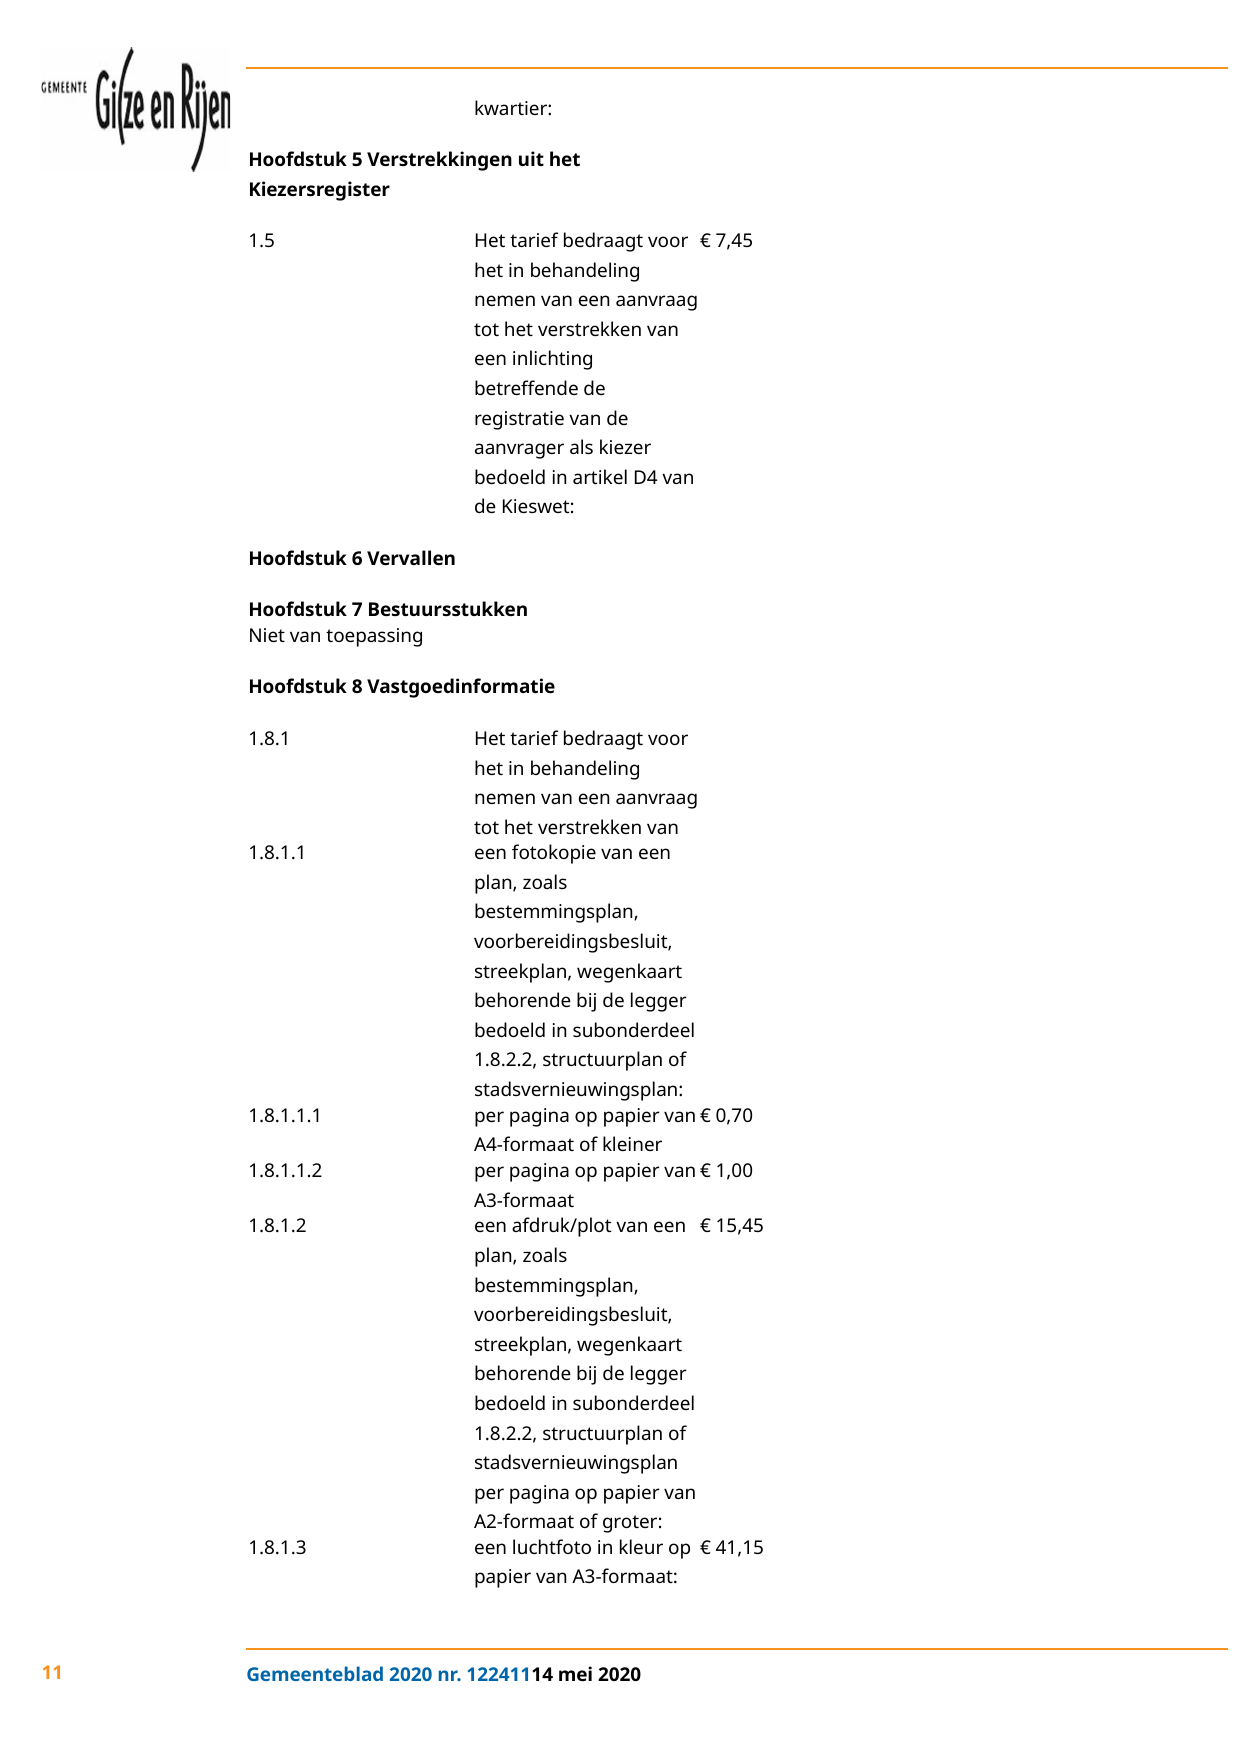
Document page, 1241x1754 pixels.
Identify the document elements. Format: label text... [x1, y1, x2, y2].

table_cell [700, 545, 926, 571]
table_cell € 41,15 [700, 1534, 926, 1589]
table_cell [248, 648, 474, 674]
table_cell [474, 121, 700, 146]
table_cell [700, 840, 926, 1102]
table_cell [700, 519, 926, 545]
table_cell Hoofdstuk 8 Vastgoedinformatie [248, 674, 700, 699]
table_cell een afdruk/plot van een plan, zoals bestemmingsplan, voorbereidingsbesluit, streekplan, wegenkaart behorende bij de legger bedoeld in subonderdeel 1.8.2.2, structuurplan of stadsvernieuwingsplan per pagina op papier van A2-formaat of groter: [474, 1213, 700, 1534]
table_cell 1.8.1.2 [248, 1213, 474, 1534]
table_cell € 15,45 [700, 1213, 926, 1534]
table_cell [700, 571, 926, 596]
table_cell [700, 596, 926, 622]
table_cell [248, 95, 474, 121]
table_cell [248, 699, 474, 725]
table_cell [474, 202, 700, 227]
picture [41, 47, 231, 172]
table_cell Hoofdstuk 6 Vervallen [248, 545, 700, 571]
table_cell Hoofdstuk 7 Bestuursstukken [248, 596, 700, 622]
table_cell [248, 571, 474, 596]
table_cell 1.8.1.1.1 [248, 1102, 474, 1157]
table_cell [474, 699, 700, 725]
table_cell [248, 519, 474, 545]
table_cell € 1,00 [700, 1157, 926, 1213]
table_cell [474, 648, 700, 674]
table_cell 1.8.1.1.2 [248, 1157, 474, 1213]
table_cell kwartier: [474, 95, 700, 121]
table_cell [474, 519, 700, 545]
table_cell 1.8.1.1 [248, 840, 474, 1102]
table_cell [474, 571, 700, 596]
table_cell Het tarief bedraagt voor het in behandeling nemen van een aanvraag tot het verstrekken van [474, 725, 700, 839]
table_cell [700, 622, 926, 648]
table_cell € 0,70 [700, 1102, 926, 1157]
table_cell 1.8.1.3 [248, 1534, 474, 1589]
table_cell [700, 202, 926, 227]
table_cell per pagina op papier van A4-formaat of kleiner [474, 1102, 700, 1157]
table_cell Het tarief bedraagt voor het in behandeling nemen van een aanvraag tot het verstrekken van een inlichting betreffende de registratie van de aanvrager als kiezer bedoeld in artikel D4 van de Kieswet: [474, 227, 700, 519]
table_cell [700, 95, 926, 121]
table_cell [700, 674, 926, 699]
table_cell € 7,45 [700, 227, 926, 519]
table_cell 1.8.1 [248, 725, 474, 839]
table_cell [700, 146, 926, 202]
table_cell Niet van toepassing [248, 622, 700, 648]
table_cell [700, 121, 926, 146]
table_cell [248, 121, 474, 146]
table_cell een fotokopie van een plan, zoals bestemmingsplan, voorbereidingsbesluit, streekplan, wegenkaart behorende bij de legger bedoeld in subonderdeel 1.8.2.2, structuurplan of stadsvernieuwingsplan: [474, 840, 700, 1102]
table_cell een luchtfoto in kleur op papier van A3-formaat: [474, 1534, 700, 1589]
table_cell [248, 202, 474, 227]
table_cell [700, 725, 926, 839]
table_cell Hoofdstuk 5 Verstrekkingen uit het Kiezersregister [248, 146, 700, 202]
table_cell [700, 699, 926, 725]
table_cell 1.5 [248, 227, 474, 519]
table_cell [700, 648, 926, 674]
table_cell per pagina op papier van A3-formaat [474, 1157, 700, 1213]
